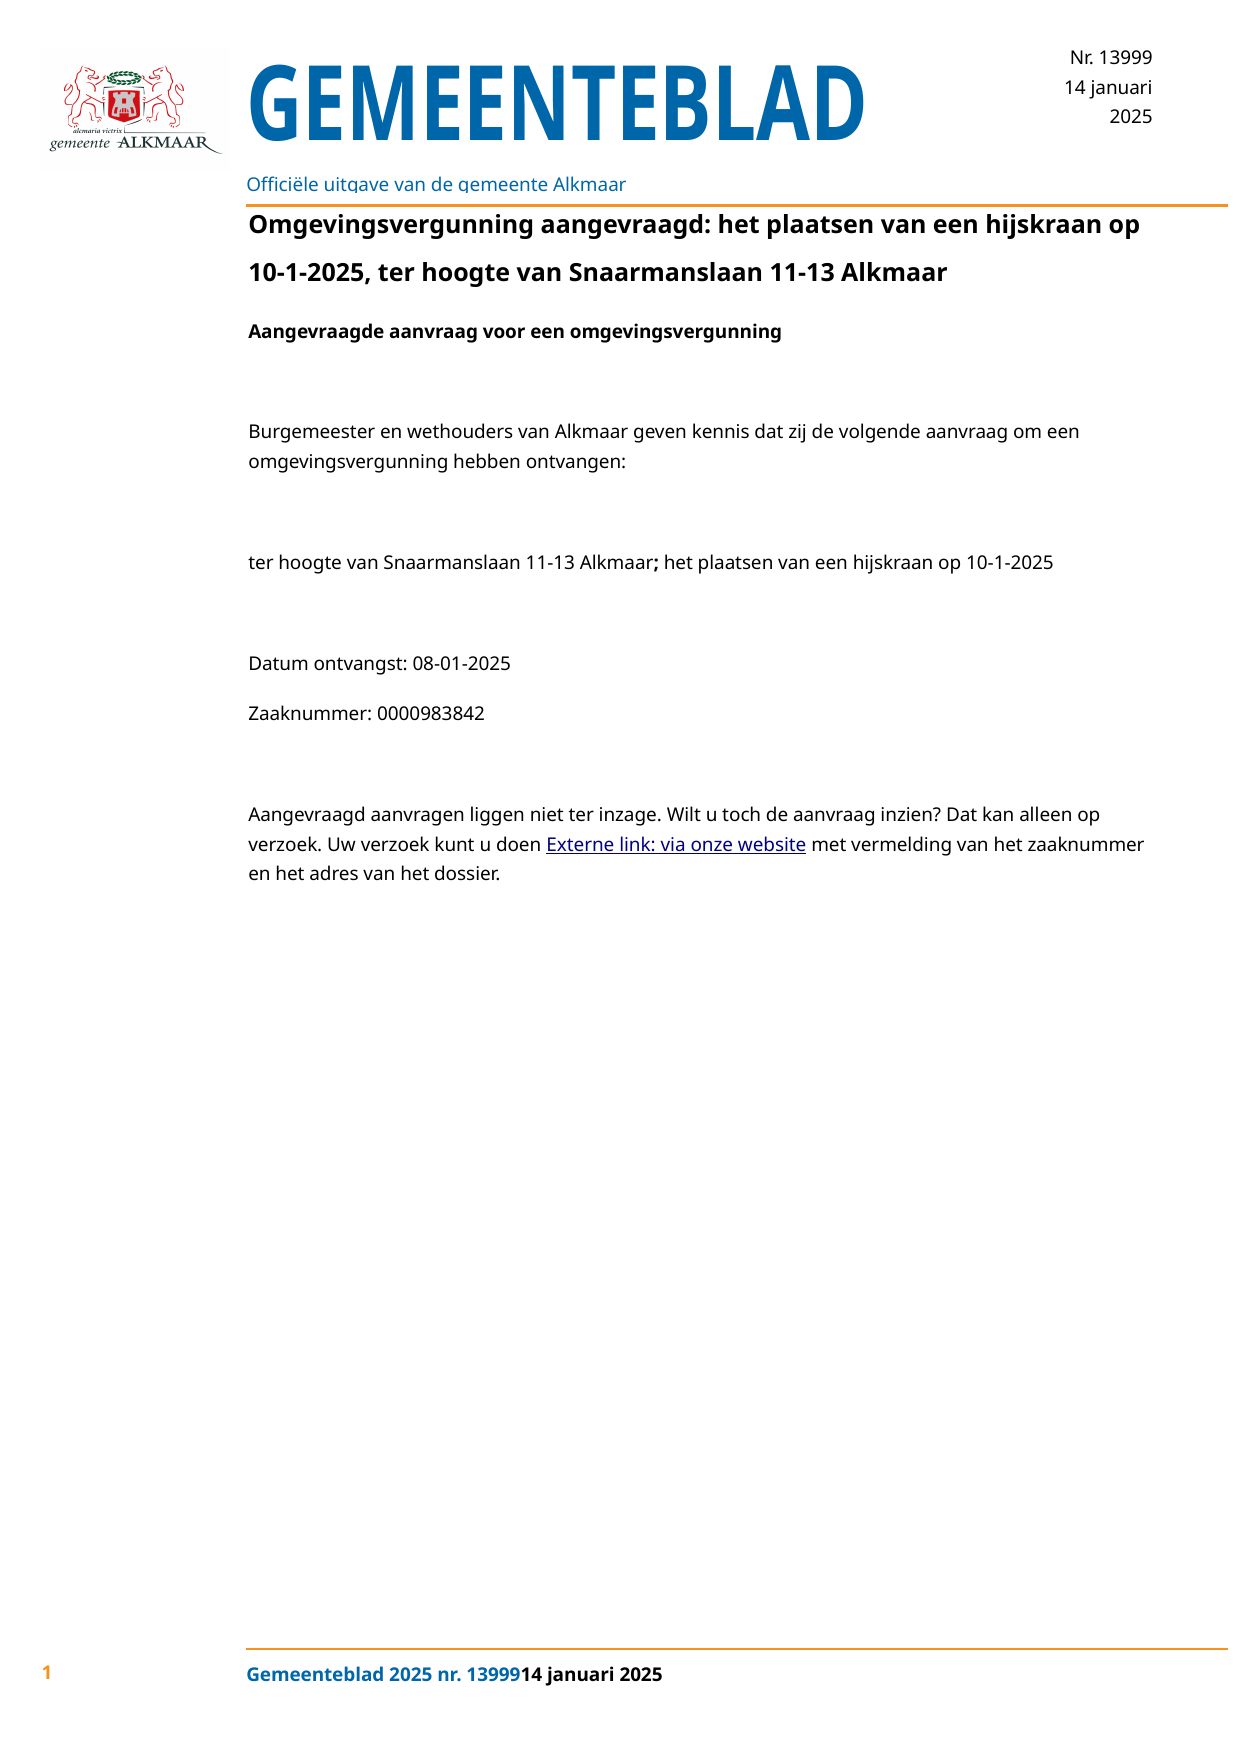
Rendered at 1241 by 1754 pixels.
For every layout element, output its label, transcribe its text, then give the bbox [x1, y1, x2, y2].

text Datum ontvangst: 08-01-2025 [248, 650, 1152, 676]
text ter hoogte van Snaarmanslaan 11-13 Alkmaar; het plaatsen van een hijskraan op 10-1-2025 [248, 549, 1152, 575]
text Burgemeester en wethouders van Alkmaar geven kennis dat zij de volgende aanvraag om een omgevingsvergunning hebben ontvangen: [248, 419, 1152, 474]
text Omgevingsvergunning aangevraagd: het plaatsen van een hijskraan op 10-1-2025, ter hoogte van Snaarmanslaan 11-13 Alkmaar [248, 207, 1152, 288]
text Zaaknummer: 0000983842 [248, 700, 1152, 726]
text Aangevraagd aanvragen liggen niet ter inzage. Wilt u toch de aanvraag inzien? Dat kan alleen op verzoek. Uw verzoek kunt u doen Externe link: via onze website met vermelding van het zaaknummer en het adres van het dossier. [248, 801, 1152, 886]
picture [41, 47, 231, 172]
text Aangevraagde aanvraag voor een omgevingsvergunning [248, 318, 1152, 344]
